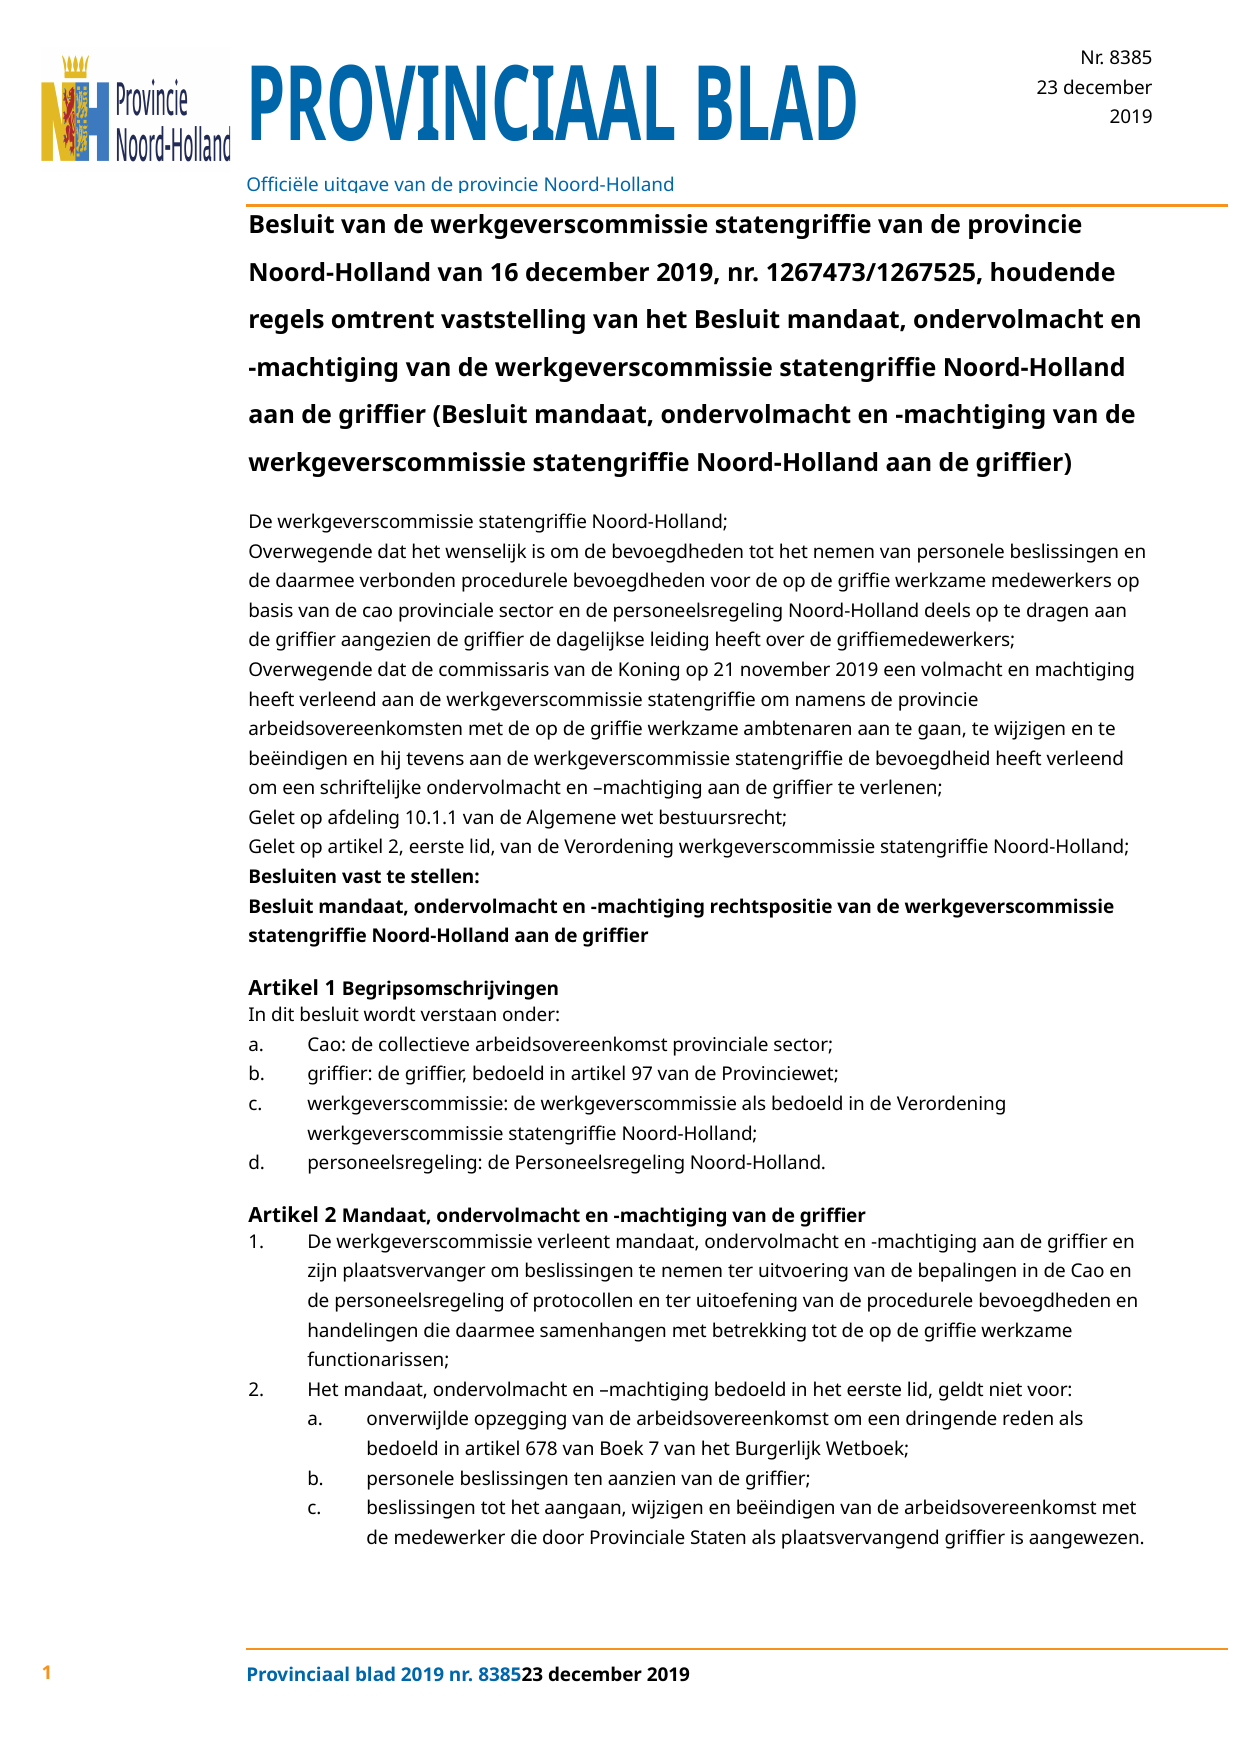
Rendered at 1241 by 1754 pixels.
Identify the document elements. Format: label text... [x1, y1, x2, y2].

list De werkgeverscommissie verleent mandaat, ondervolmacht en -machtiging aan de griffier en zijn plaatsvervanger om beslissingen te nemen ter uitvoering van de bepalingen in de Cao en de personeelsregeling of protocollen en ter uitoefening van de procedurele bevoegdheden en handelingen die daarmee samenhangen met betrekking tot de op de griffie werkzame functionarissen; [248, 1228, 1152, 1372]
picture [41, 47, 231, 172]
text Gelet op afdeling 10.1.1 van de Algemene wet bestuursrecht; [248, 804, 1152, 830]
list personeelsregeling: de Personeelsregeling Noord-Holland. [248, 1149, 1152, 1175]
list griffier: de griffier, bedoeld in artikel 97 van de Provinciewet; [248, 1061, 1152, 1086]
list Het mandaat, ondervolmacht en –machtiging bedoeld in het eerste lid, geldt niet voor: [248, 1376, 1152, 1402]
list Cao: de collectieve arbeidsovereenkomst provinciale sector; [248, 1031, 1152, 1057]
list beslissingen tot het aangaan, wijzigen en beëindigen van de arbeidsovereenkomst met de medewerker die door Provinciale Staten als plaatsvervangend griffier is aangewezen. [307, 1494, 1152, 1550]
text Gelet op artikel 2, eerste lid, van de Verordening werkgeverscommissie statengriffie Noord-Holland; [248, 834, 1152, 859]
text Overwegende dat de commissaris van de Koning op 21 november 2019 een volmacht en machtiging heeft verleend aan de werkgeverscommissie statengriffie om namens de provincie arbeidsovereenkomsten met de op de griffie werkzame ambtenaren aan te gaan, te wijzigen en te beëindigen en hij tevens aan de werkgeverscommissie statengriffie de bevoegdheid heeft verleend om een schriftelijke ondervolmacht en –machtiging aan de griffier te verlenen; [248, 656, 1152, 800]
text De werkgeverscommissie statengriffie Noord-Holland; [248, 508, 1152, 534]
text Besluit van de werkgeverscommissie statengriffie van de provincie Noord-Holland van 16 december 2019, nr. 1267473/1267525, houdende regels omtrent vaststelling van het Besluit mandaat, ondervolmacht en -machtiging van de werkgeverscommissie statengriffie Noord-Holland aan de griffier (Besluit mandaat, ondervolmacht en -machtiging van de werkgeverscommissie statengriffie Noord-Holland aan de griffier) [248, 207, 1152, 479]
list werkgeverscommissie: de werkgeverscommissie als bedoeld in de Verordening werkgeverscommissie statengriffie Noord-Holland; [248, 1090, 1152, 1145]
text Overwegende dat het wenselijk is om de bevoegdheden tot het nemen van personele beslissingen en de daarmee verbonden procedurele bevoegdheden voor de op de griffie werkzame medewerkers op basis van de cao provinciale sector en de personeelsregeling Noord-Holland deels op te dragen aan de griffier aangezien de griffier de dagelijkse leiding heeft over de griffiemedewerkers; [248, 538, 1152, 652]
list personele beslissingen ten aanzien van de griffier; [307, 1465, 1152, 1491]
list onverwijlde opzegging van de arbeidsovereenkomst om een dringende reden als bedoeld in artikel 678 van Boek 7 van het Burgerlijk Wetboek; [307, 1406, 1152, 1461]
text Besluit mandaat, ondervolmacht en -machtiging rechtspositie van de werkgeverscommissie statengriffie Noord-Holland aan de griffier [248, 893, 1152, 948]
text Artikel 2 Mandaat, ondervolmacht en -machtiging van de griffier [248, 1200, 1152, 1228]
text In dit besluit wordt verstaan onder: [248, 1001, 1152, 1027]
text Besluiten vast te stellen: [248, 863, 1152, 889]
text Artikel 1 Begripsomschrijvingen [248, 973, 1152, 1001]
